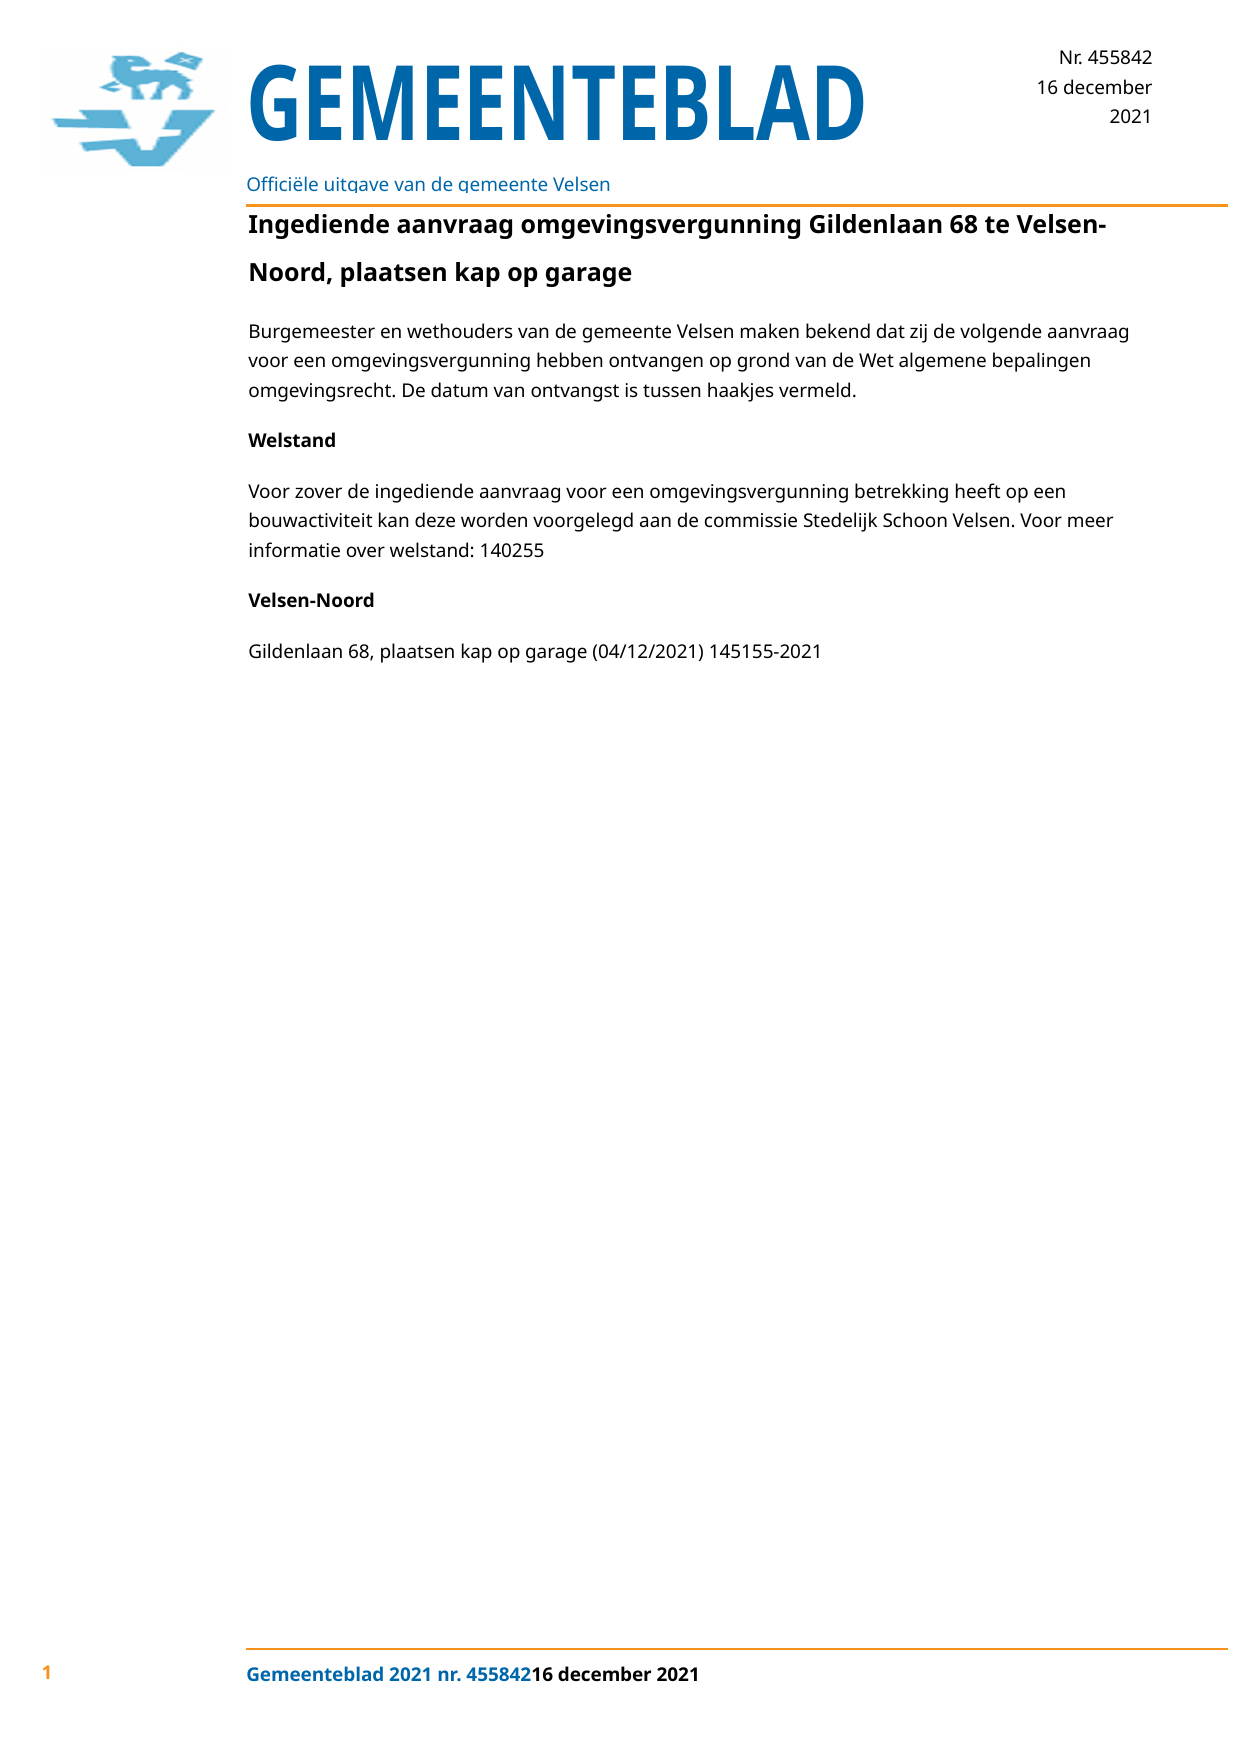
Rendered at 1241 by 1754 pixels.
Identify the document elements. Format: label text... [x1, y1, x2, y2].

text Velsen-Noord [248, 587, 1152, 613]
text Voor zover de ingediende aanvraag voor een omgevingsvergunning betrekking heeft op een bouwactiviteit kan deze worden voorgelegd aan de commissie Stedelijk Schoon Velsen. Voor meer informatie over welstand: 140255 [248, 478, 1152, 563]
text Burgemeester en wethouders van de gemeente Velsen maken bekend dat zij de volgende aanvraag voor een omgevingsvergunning hebben ontvangen op grond van de Wet algemene bepalingen omgevingsrecht. De datum van ontvangst is tussen haakjes vermeld. [248, 318, 1152, 403]
text Ingediende aanvraag omgevingsvergunning Gildenlaan 68 te Velsen-Noord, plaatsen kap op garage [248, 207, 1152, 288]
picture [41, 47, 231, 172]
text Welstand [248, 427, 1152, 453]
text Gildenlaan 68, plaatsen kap op garage (04/12/2021) 145155-2021 [248, 638, 1152, 664]
